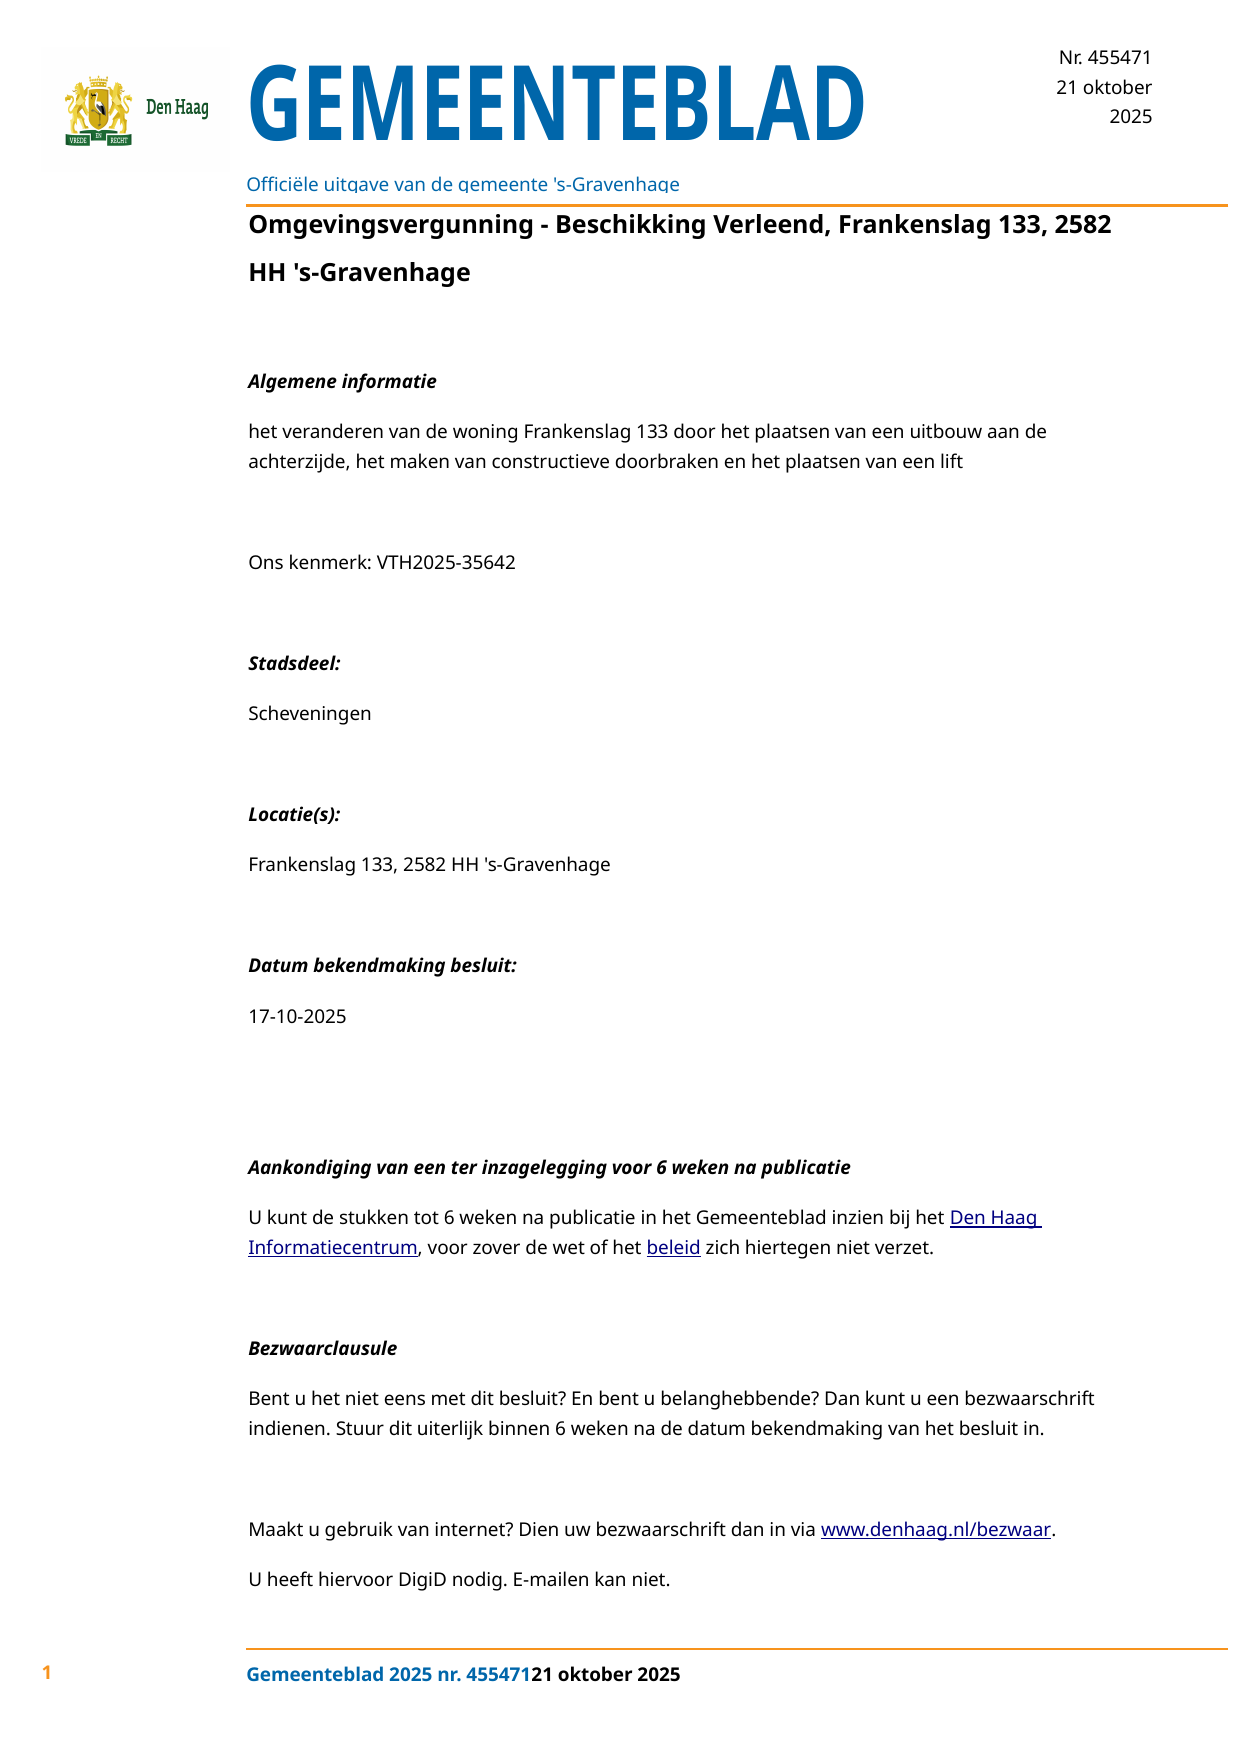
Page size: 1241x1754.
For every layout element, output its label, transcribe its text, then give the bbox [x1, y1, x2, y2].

text Algemene informatie [248, 368, 1152, 394]
text Bent u het niet eens met dit besluit? En bent u belanghebbende? Dan kunt u een bezwaarschrift indienen. Stuur dit uiterlijk binnen 6 weken na de datum bekendmaking van het besluit in. [248, 1385, 1152, 1441]
text Frankenslag 133, 2582 HH 's-Gravenhage [248, 852, 1152, 877]
text Aankondiging van een ter inzagelegging voor 6 weken na publicatie [248, 1154, 1152, 1180]
text 17-10-2025 [248, 1003, 1152, 1029]
text U heeft hiervoor DigiD nodig. E-mailen kan niet. [248, 1566, 1152, 1592]
text Ons kenmerk: VTH2025-35642 [248, 549, 1152, 575]
text Maakt u gebruik van internet? Dien uw bezwaarschrift dan in via www.denhaag.nl/bezwaar. [248, 1516, 1152, 1542]
picture [41, 47, 231, 172]
text Datum bekendmaking besluit: [248, 952, 1152, 978]
text Stadsdeel: [248, 650, 1152, 676]
text het veranderen van de woning Frankenslag 133 door het plaatsen van een uitbouw aan de achterzijde, het maken van constructieve doorbraken en het plaatsen van een lift [248, 419, 1152, 474]
text U kunt de stukken tot 6 weken na publicatie in het Gemeenteblad inzien bij het Den Haag Informatiecentrum, voor zover de wet of het beleid zich hiertegen niet verzet. [248, 1204, 1152, 1260]
text Locatie(s): [248, 801, 1152, 827]
text Omgevingsvergunning - Beschikking Verleend, Frankenslag 133, 2582 HH 's-Gravenhage [248, 207, 1152, 288]
text Scheveningen [248, 700, 1152, 726]
text Bezwaarclausule [248, 1335, 1152, 1361]
